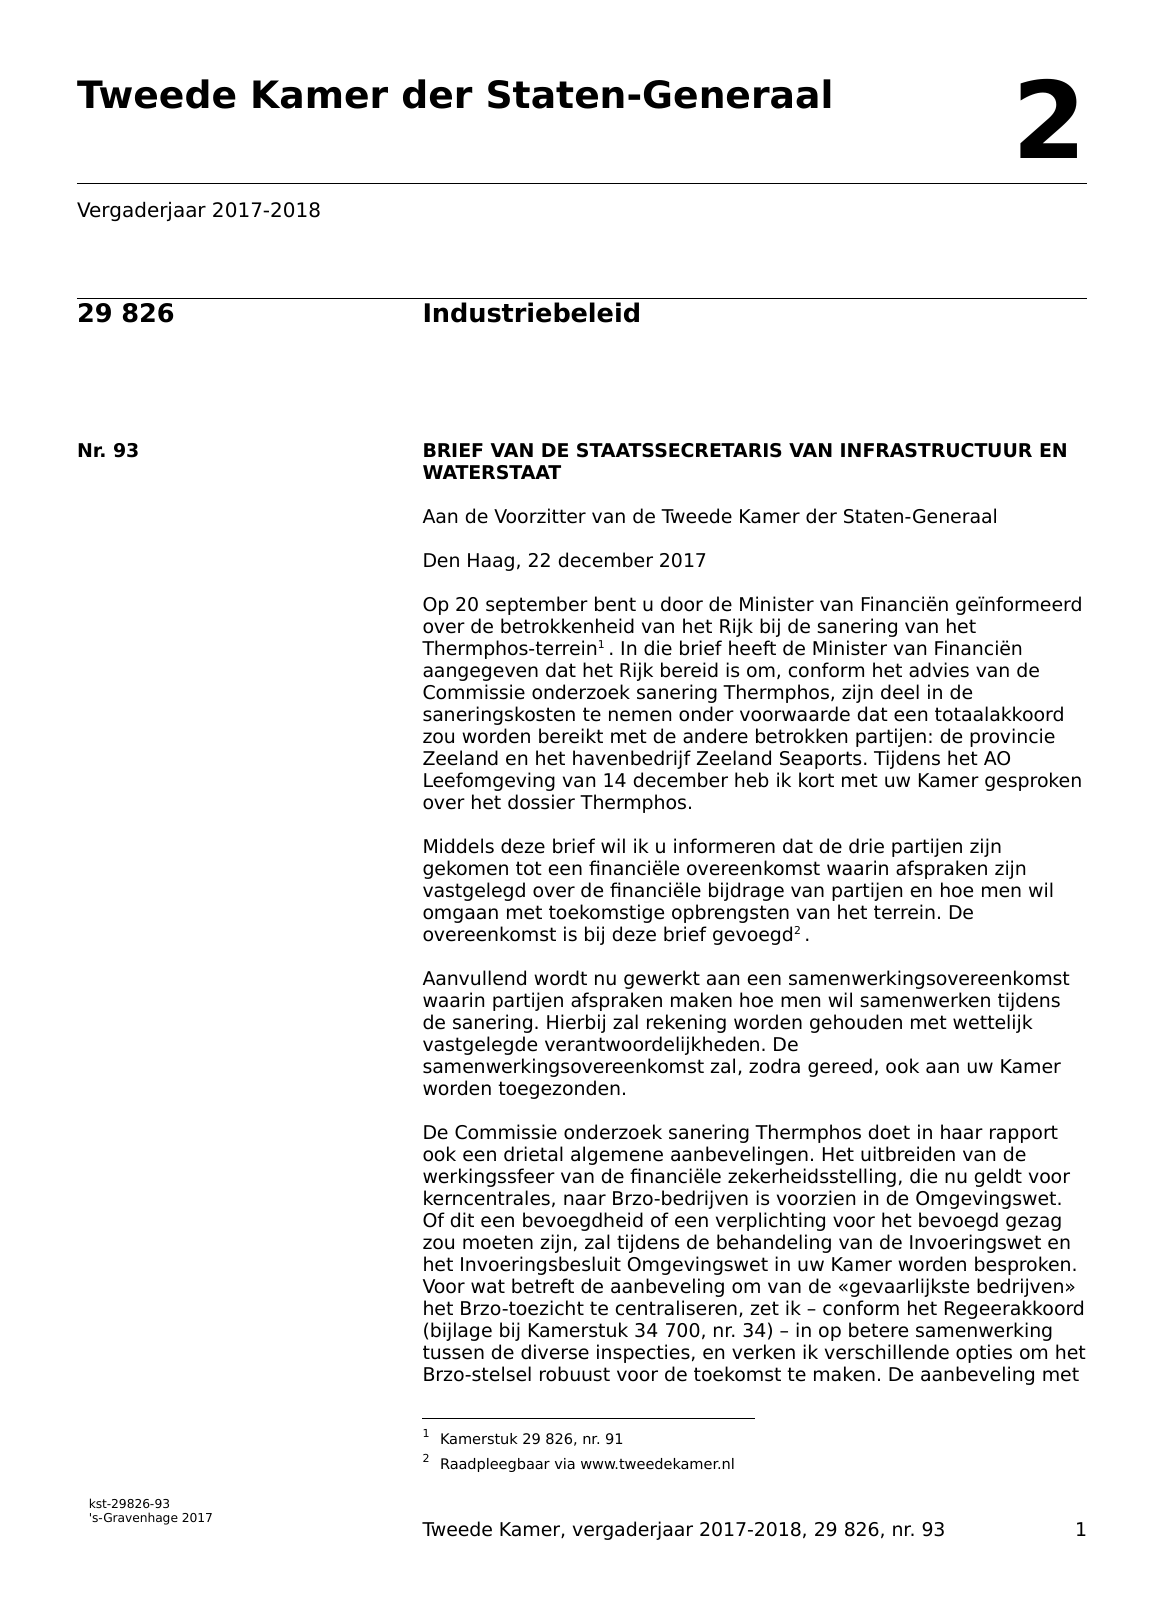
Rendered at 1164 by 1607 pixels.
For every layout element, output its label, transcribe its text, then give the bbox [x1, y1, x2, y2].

text kst-29826-93 [88, 1497, 323, 1511]
text Den Haag, 22 december 2017 [422, 550, 1087, 572]
subtitle 29 826 Industriebeleid [77, 299, 1087, 329]
subtitle Nr. 93 BRIEF VAN DE STAATSSECRETARIS VAN INFRASTRUCTUUR EN WATERSTAAT [77, 440, 1087, 484]
text Aanvullend wordt nu gewerkt aan een samenwerkingsovereenkomst waarin partijen afspraken maken hoe men wil samenwerken tijdens de sanering. Hierbij zal rekening worden gehouden met wettelijk vastgelegde verantwoordelijkheden. De samenwerkingsovereenkomst zal, zodra gereed, ook aan uw Kamer worden toegezonden. [422, 968, 1087, 1100]
text Op 20 september bent u door de Minister van Financiën geïnformeerd over de betrokkenheid van het Rijk bij de sanering van het Thermphos-terrein. In die brief heeft de Minister van Financiën aangegeven dat het Rijk bereid is om, conform het advies van de Commissie onderzoek sanering Thermphos, zijn deel in de saneringskosten te nemen onder voorwaarde dat een totaalakkoord zou worden bereikt met de andere betrokken partijen: de provincie Zeeland en het havenbedrijf Zeeland Seaports. Tijdens het AO Leefomgeving van 14 december heb ik kort met uw Kamer gesproken over het dossier Thermphos. [422, 594, 1087, 814]
text Middels deze brief wil ik u informeren dat de drie partijen zijn gekomen tot een financiële overeenkomst waarin afspraken zijn vastgelegd over de financiële bijdrage van partijen en hoe men wil omgaan met toekomstige opbrengsten van het terrein. De overeenkomst is bij deze brief gevoegd. [422, 836, 1087, 946]
table_cell Vergaderjaar 2017-2018 [77, 184, 1087, 298]
table_header Tweede Kamer der Staten-Generaal [77, 59, 886, 183]
table_header 2 [886, 59, 1087, 183]
text Aan de Voorzitter van de Tweede Kamer der Staten-Generaal [422, 506, 1087, 528]
text De Commissie onderzoek sanering Thermphos doet in haar rapport ook een drietal algemene aanbevelingen. Het uitbreiden van de werkingssfeer van de financiële zekerheidsstelling, die nu geldt voor kerncentrales, naar Brzo-bedrijven is voorzien in de Omgevingswet. Of dit een bevoegdheid of een verplichting voor het bevoegd gezag zou moeten zijn, zal tijdens de behandeling van de Invoeringswet en het Invoeringsbesluit Omgevingswet in uw Kamer worden besproken. Voor wat betreft de aanbeveling om van de «gevaarlijkste bedrijven» het Brzo-toezicht te centraliseren, zet ik – conform het Regeerakkoord (bijlage bij Kamerstuk 34 700, nr. 34) – in op betere samenwerking tussen de diverse inspecties, en verken ik verschillende opties om het Brzo-stelsel robuust voor de toekomst te maken. De aanbeveling met [422, 1122, 1087, 1386]
text Raadpleegbaar via www.tweedekamer.nl [422, 1452, 1087, 1474]
text 's-Gravenhage 2017 [88, 1511, 323, 1525]
text Kamerstuk 29 826, nr. 91 [422, 1427, 1087, 1449]
